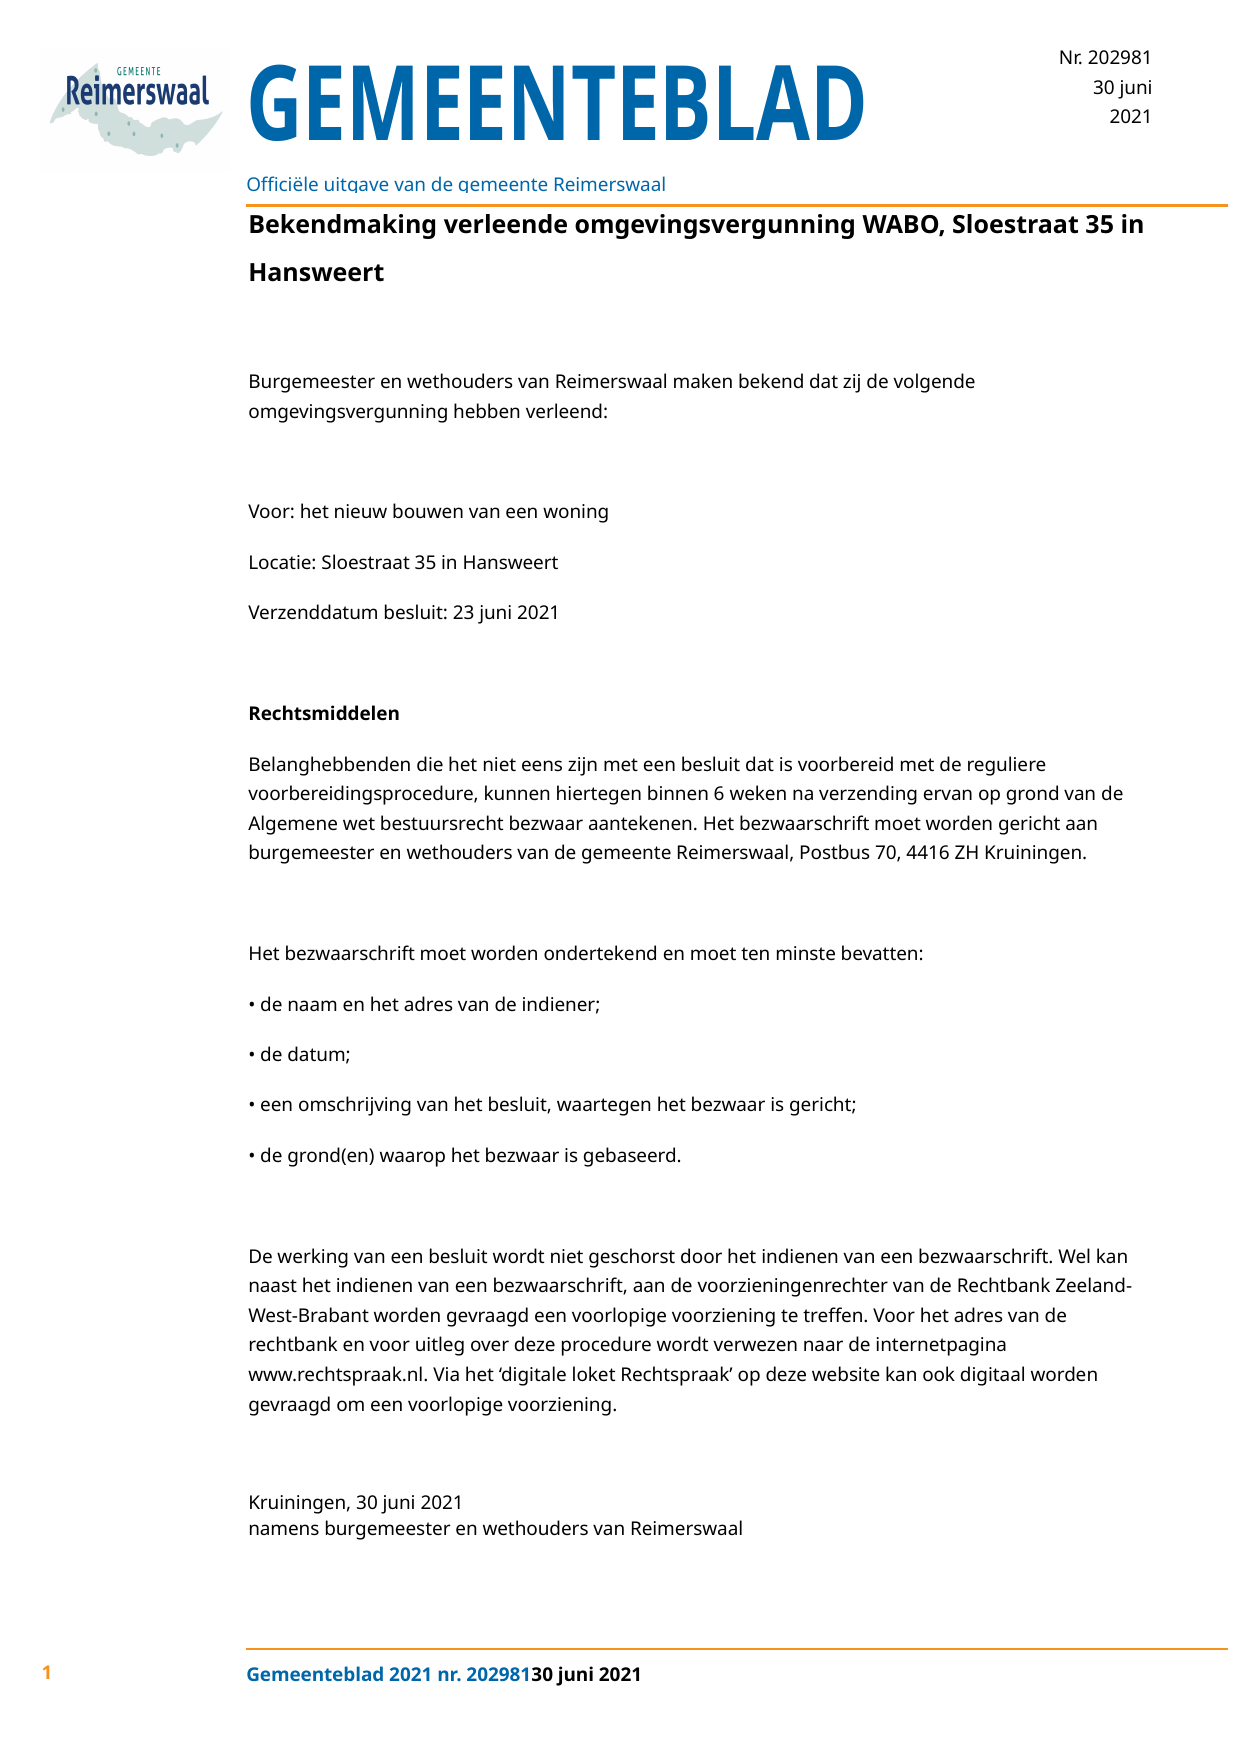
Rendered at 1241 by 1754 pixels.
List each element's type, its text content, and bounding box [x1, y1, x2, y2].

text Verzenddatum besluit: 23 juni 2021 [248, 599, 1152, 625]
text Kruiningen, 30 juni 2021 [248, 1489, 1152, 1515]
text Burgemeester en wethouders van Reimerswaal maken bekend dat zij de volgende omgevingsvergunning hebben verleend: [248, 368, 1152, 424]
text Rechtsmiddelen [248, 700, 1152, 726]
text • een omschrijving van het besluit, waartegen het bezwaar is gericht; [248, 1092, 1152, 1117]
text • de datum; [248, 1041, 1152, 1067]
text De werking van een besluit wordt niet geschorst door het indienen van een bezwaarschrift. Wel kan naast het indienen van een bezwaarschrift, aan de voorzieningenrechter van de Rechtbank Zeeland-West-Brabant worden gevraagd een voorlopige voorziening te treffen. Voor het adres van de rechtbank en voor uitleg over deze procedure wordt verwezen naar de internetpagina www.rechtspraak.nl. Via het ‘digitale loket Rechtspraak’ op deze website kan ook digitaal worden gevraagd om een voorlopige voorziening. [248, 1243, 1152, 1417]
text namens burgemeester en wethouders van Reimerswaal [248, 1515, 1152, 1541]
text Bekendmaking verleende omgevingsvergunning WABO, Sloestraat 35 in Hansweert [248, 207, 1152, 288]
text Voor: het nieuw bouwen van een woning [248, 499, 1152, 524]
text Belanghebbenden die het niet eens zijn met een besluit dat is voorbereid met de reguliere voorbereidingsprocedure, kunnen hiertegen binnen 6 weken na verzending ervan op grond van de Algemene wet bestuursrecht bezwaar aantekenen. Het bezwaarschrift moet worden gericht aan burgemeester en wethouders van de gemeente Reimerswaal, Postbus 70, 4416 ZH Kruiningen. [248, 751, 1152, 865]
text Locatie: Sloestraat 35 in Hansweert [248, 549, 1152, 575]
picture [41, 47, 231, 172]
text Het bezwaarschrift moet worden ondertekend en moet ten minste bevatten: [248, 940, 1152, 966]
text • de naam en het adres van de indiener; [248, 991, 1152, 1017]
text • de grond(en) waarop het bezwaar is gebaseerd. [248, 1142, 1152, 1168]
